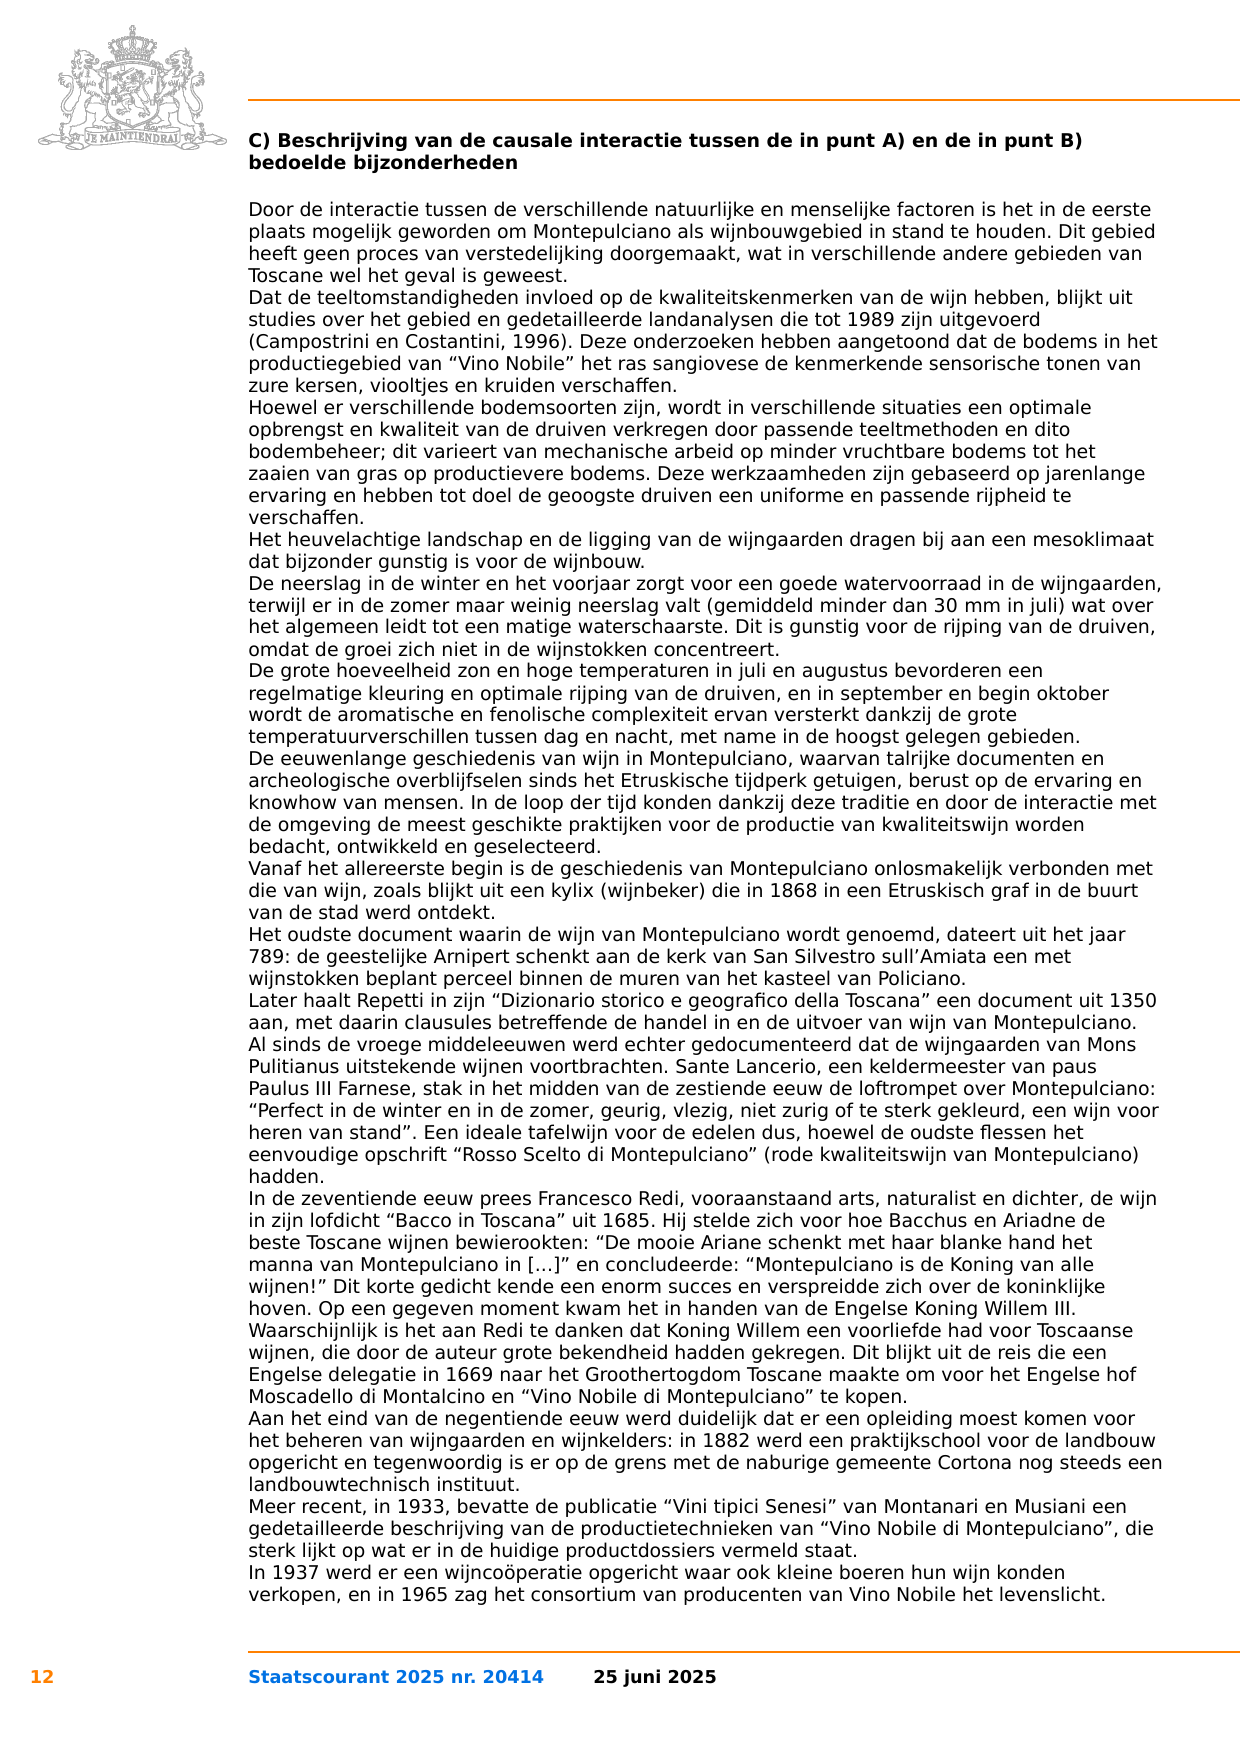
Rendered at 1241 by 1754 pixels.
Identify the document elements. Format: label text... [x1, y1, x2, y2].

picture [38, 25, 227, 150]
text De grote hoeveelheid zon en hoge temperaturen in juli en augustus bevorderen een regelmatige kleuring en optimale rijping van de druiven, en in september en begin oktober wordt de aromatische en fenolische complexiteit ervan versterkt dankzij de grote temperatuurverschillen tussen dag en nacht, met name in de hoogst gelegen gebieden. [248, 660, 1163, 748]
text Hoewel er verschillende bodemsoorten zijn, wordt in verschillende situaties een optimale opbrengst en kwaliteit van de druiven verkregen door passende teeltmethoden en dito bodembeheer; dit varieert van mechanische arbeid op minder vruchtbare bodems tot het zaaien van gras op productievere bodems. Deze werkzaamheden zijn gebaseerd op jarenlange ervaring en hebben tot doel de geoogste druiven een uniforme en passende rijpheid te verschaffen. [248, 397, 1163, 528]
text Het heuvelachtige landschap en de ligging van de wijngaarden dragen bij aan een mesoklimaat dat bijzonder gunstig is voor de wijnbouw. [248, 528, 1163, 572]
text manna van Montepulciano in [...]” en concludeerde: “Montepulciano is de Koning van alle wijnen!” Dit korte gedicht kende een enorm succes en verspreidde zich over de koninklijke hoven. Op een gegeven moment kwam het in handen van de Engelse Koning Willem III. Waarschijnlijk is het aan Redi te danken dat Koning Willem een voorliefde had voor Toscaanse wijnen, die door de auteur grote bekendheid hadden gekregen. Dit blijkt uit de reis die een Engelse delegatie in 1669 naar het Groothertogdom Toscane maakte om voor het Engelse hof Moscadello di Montalcino en “Vino Nobile di Montepulciano” te kopen. [248, 1254, 1163, 1408]
text Aan het eind van de negentiende eeuw werd duidelijk dat er een opleiding moest komen voor het beheren van wijngaarden en wijnkelders: in 1882 werd een praktijkschool voor de landbouw opgericht en tegenwoordig is er op de grens met de naburige gemeente Cortona nog steeds een landbouwtechnisch instituut. [248, 1408, 1163, 1496]
text De eeuwenlange geschiedenis van wijn in Montepulciano, waarvan talrijke documenten en archeologische overblijfselen sinds het Etruskische tijdperk getuigen, berust op de ervaring en knowhow van mensen. In de loop der tijd konden dankzij deze traditie en door de interactie met de omgeving de meest geschikte praktijken voor de productie van kwaliteitswijn worden bedacht, ontwikkeld en geselecteerd. [248, 748, 1163, 858]
text Vanaf het allereerste begin is de geschiedenis van Montepulciano onlosmakelijk verbonden met die van wijn, zoals blijkt uit een kylix (wijnbeker) die in 1868 in een Etruskisch graf in de buurt van de stad werd ontdekt. [248, 858, 1163, 924]
text De neerslag in de winter en het voorjaar zorgt voor een goede watervoorraad in de wijngaarden, terwijl er in de zomer maar weinig neerslag valt (gemiddeld minder dan 30 mm in juli) wat over het algemeen leidt tot een matige waterschaarste. Dit is gunstig voor de rijping van de druiven, omdat de groei zich niet in de wijnstokken concentreert. [248, 572, 1163, 660]
text In 1937 werd er een wijncoöperatie opgericht waar ook kleine boeren hun wijn konden verkopen, en in 1965 zag het consortium van producenten van Vino Nobile het levenslicht. [248, 1562, 1163, 1606]
text In de zeventiende eeuw prees Francesco Redi, vooraanstaand arts, naturalist en dichter, de wijn in zijn lofdicht “Bacco in Toscana” uit 1685. Hij stelde zich voor hoe Bacchus en Ariadne de beste Toscane wijnen bewierookten: “De mooie Ariane schenkt met haar blanke hand het [248, 1188, 1163, 1254]
subtitle C) Beschrijving van de causale interactie tussen de in punt A) en de in punt B) bedoelde bijzonderheden [248, 130, 1163, 174]
text Meer recent, in 1933, bevatte de publicatie “Vini tipici Senesi” van Montanari en Musiani een gedetailleerde beschrijving van de productietechnieken van “Vino Nobile di Montepulciano”, die sterk lijkt op wat er in de huidige productdossiers vermeld staat. [248, 1496, 1163, 1562]
text Het oudste document waarin de wijn van Montepulciano wordt genoemd, dateert uit het jaar 789: de geestelijke Arnipert schenkt aan de kerk van San Silvestro sull’Amiata een met wijnstokken beplant perceel binnen de muren van het kasteel van Policiano. [248, 924, 1163, 990]
text Later haalt Repetti in zijn “Dizionario storico e geografico della Toscana” een document uit 1350 aan, met daarin clausules betreffende de handel in en de uitvoer van wijn van Montepulciano. [248, 990, 1163, 1034]
text Al sinds de vroege middeleeuwen werd echter gedocumenteerd dat de wijngaarden van Mons Pulitianus uitstekende wijnen voortbrachten. Sante Lancerio, een keldermeester van paus Paulus III Farnese, stak in het midden van de zestiende eeuw de loftrompet over Montepulciano: “Perfect in de winter en in de zomer, geurig, vlezig, niet zurig of te sterk gekleurd, een wijn voor heren van stand”. Een ideale tafelwijn voor de edelen dus, hoewel de oudste flessen het eenvoudige opschrift “Rosso Scelto di Montepulciano” (rode kwaliteitswijn van Montepulciano) hadden. [248, 1034, 1163, 1188]
text Door de interactie tussen de verschillende natuurlijke en menselijke factoren is het in de eerste plaats mogelijk geworden om Montepulciano als wijnbouwgebied in stand te houden. Dit gebied heeft geen proces van verstedelijking doorgemaakt, wat in verschillende andere gebieden van Toscane wel het geval is geweest. [248, 199, 1163, 287]
text Dat de teeltomstandigheden invloed op de kwaliteitskenmerken van de wijn hebben, blijkt uit studies over het gebied en gedetailleerde landanalysen die tot 1989 zijn uitgevoerd (Campostrini en Costantini, 1996). Deze onderzoeken hebben aangetoond dat de bodems in het productiegebied van “Vino Nobile” het ras sangiovese de kenmerkende sensorische tonen van zure kersen, viooltjes en kruiden verschaffen. [248, 287, 1163, 397]
